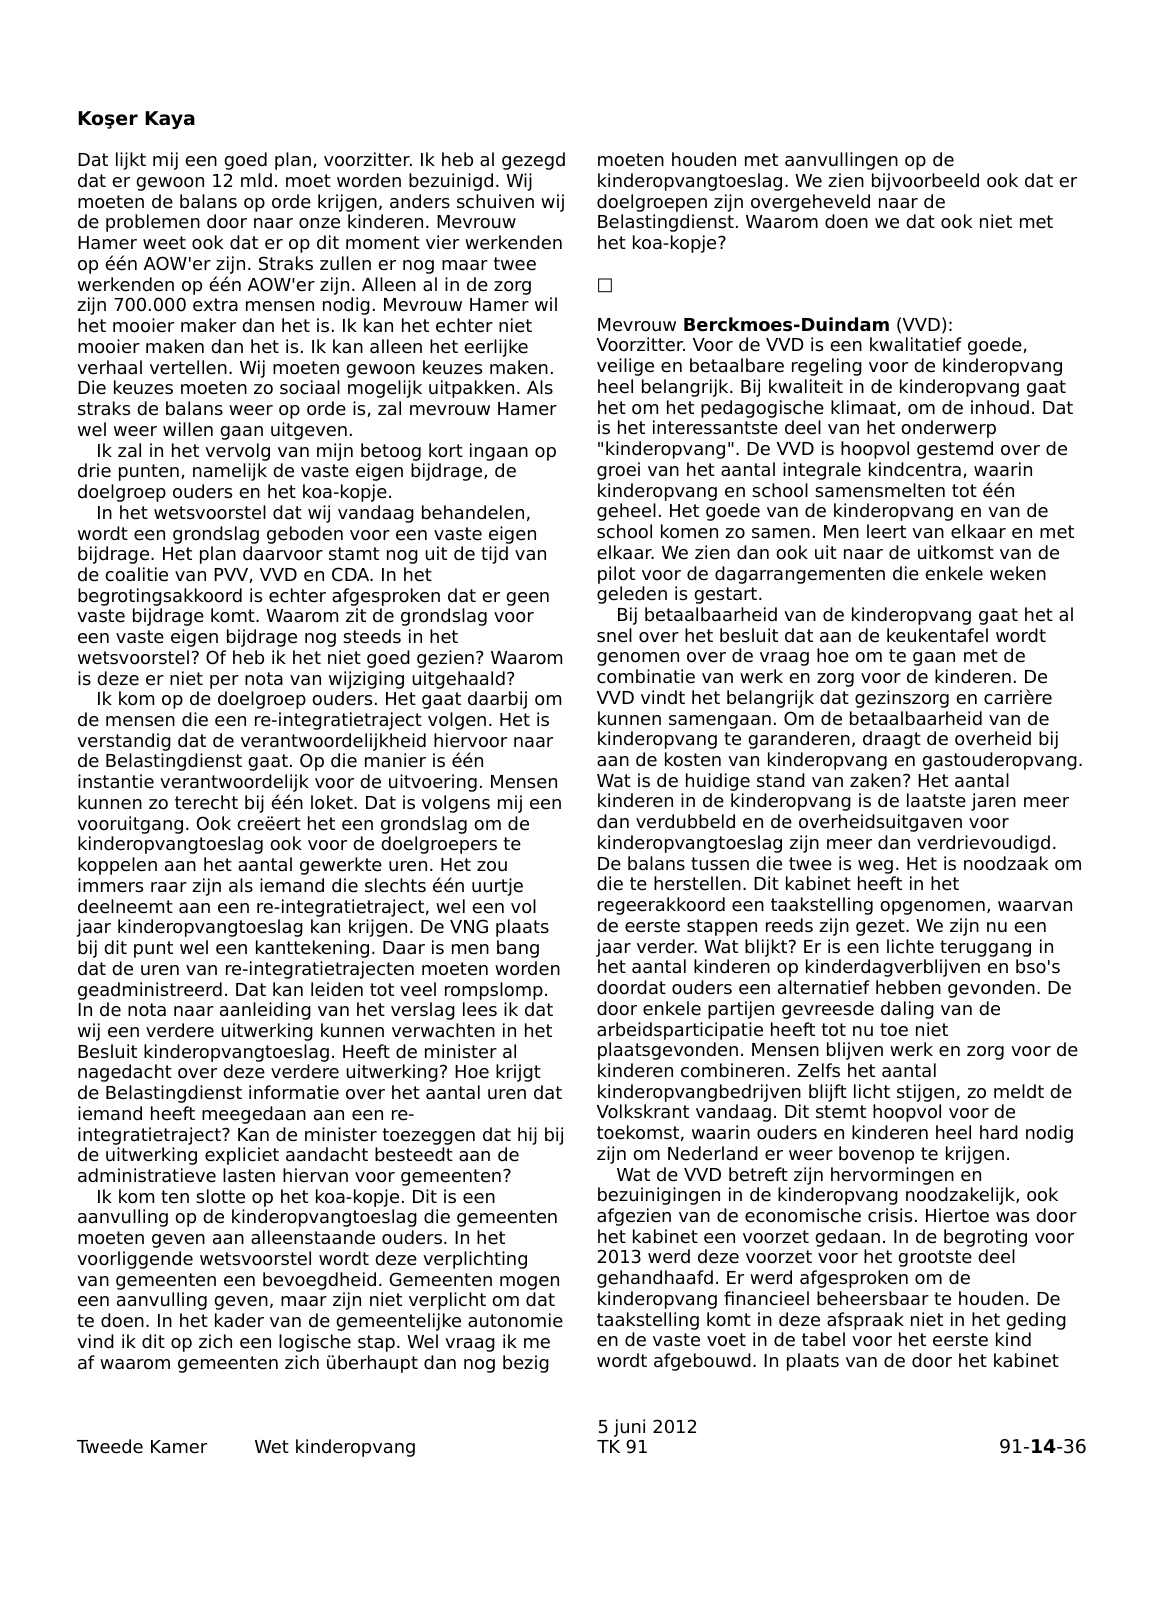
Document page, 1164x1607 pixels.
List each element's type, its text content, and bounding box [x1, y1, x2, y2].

text Ik zal in het vervolg van mijn betoog kort ingaan op drie punten, namelijk de vaste eigen bijdrage, de doelgroep ouders en het koa-kopje. [77, 440, 567, 503]
text Dat lijkt mij een goed plan, voorzitter. Ik heb al gezegd dat er gewoon 12 mld. moet worden bezuinigd. Wij moeten de balans op orde krijgen, anders schuiven wij de problemen door naar onze kinderen. Mevrouw Hamer weet ook dat er op dit moment vier werkenden op één AOW'er zijn. Straks zullen er nog maar twee werkenden op één AOW'er zijn. Alleen al in de zorg zijn 700.000 extra mensen nodig. Mevrouw Hamer wil het mooier maker dan het is. Ik kan het echter niet mooier maken dan het is. Ik kan alleen het eerlijke verhaal vertellen. Wij moeten gewoon keuzes maken. Die keuzes moeten zo sociaal mogelijk uitpakken. Als straks de balans weer op orde is, zal mevrouw Hamer wel weer willen gaan uitgeven. [77, 150, 567, 440]
text moeten houden met aanvullingen op de kinderopvangtoeslag. We zien bijvoorbeeld ook dat er doelgroepen zijn overgeheveld naar de Belastingdienst. Waarom doen we dat ook niet met het koa-kopje? [596, 150, 1087, 254]
text In het wetsvoorstel dat wij vandaag behandelen, wordt een grondslag geboden voor een vaste eigen bijdrage. Het plan daarvoor stamt nog uit de tijd van de coalitie van PVV, VVD en CDA. In het begrotingsakkoord is echter afgesproken dat er geen vaste bijdrage komt. Waarom zit de grondslag voor een vaste eigen bijdrage nog steeds in het wetsvoorstel? Of heb ik het niet goed gezien? Waarom is deze er niet per nota van wijziging uitgehaald? [77, 503, 567, 689]
text Ik kom ten slotte op het koa-kopje. Dit is een aanvulling op de kinderopvangtoeslag die gemeenten moeten geven aan alleenstaande ouders. In het voorliggende wetsvoorstel wordt deze verplichting van gemeenten een bevoegdheid. Gemeenten mogen een aanvulling geven, maar zijn niet verplicht om dat te doen. In het kader van de gemeentelijke autonomie vind ik dit op zich een logische stap. Wel vraag ik me af waarom gemeenten zich überhaupt dan nog bezig [77, 1187, 567, 1373]
text Ik kom op de doelgroep ouders. Het gaat daarbij om de mensen die een re-integratietraject volgen. Het is verstandig dat de verantwoordelijkheid hiervoor naar de Belastingdienst gaat. Op die manier is één instantie verantwoordelijk voor de uitvoering. Mensen kunnen zo terecht bij één loket. Dat is volgens mij een vooruitgang. Ook creëert het een grondslag om de kinderopvangtoeslag ook voor de doelgroepers te koppelen aan het aantal gewerkte uren. Het zou immers raar zijn als iemand die slechts één uurtje deelneemt aan een re-integratietraject, wel een vol jaar kinderopvangtoeslag kan krijgen. De VNG plaats bij dit punt wel een kanttekening. Daar is men bang dat de uren van re-integratietrajecten moeten worden geadministreerd. Dat kan leiden tot veel rompslomp. In de nota naar aanleiding van het verslag lees ik dat wij een verdere uitwerking kunnen verwachten in het Besluit kinderopvangtoeslag. Heeft de minister al nagedacht over deze verdere uitwerking? Hoe krijgt de Belastingdienst informatie over het aantal uren dat iemand heeft meegedaan aan een re-integratietraject? Kan de minister toezeggen dat hij bij de uitwerking expliciet aandacht besteedt aan de administratieve lasten hiervan voor gemeenten? [77, 689, 567, 1187]
text Bij betaalbaarheid van de kinderopvang gaat het al snel over het besluit dat aan de keukentafel wordt genomen over de vraag hoe om te gaan met de combinatie van werk en zorg voor de kinderen. De VVD vindt het belangrijk dat gezinszorg en carrière kunnen samengaan. Om de betaalbaarheid van de kinderopvang te garanderen, draagt de overheid bij aan de kosten van kinderopvang en gastouderopvang. Wat is de huidige stand van zaken? Het aantal kinderen in de kinderopvang is de laatste jaren meer dan verdubbeld en de overheidsuitgaven voor kinderopvangtoeslag zijn meer dan verdrievoudigd. De balans tussen die twee is weg. Het is noodzaak om die te herstellen. Dit kabinet heeft in het regeerakkoord een taakstelling opgenomen, waarvan de eerste stappen reeds zijn gezet. We zijn nu een jaar verder. Wat blijkt? Er is een lichte teruggang in het aantal kinderen op kinderdagverblijven en bso's doordat ouders een alternatief hebben gevonden. De door enkele partijen gevreesde daling van de arbeidsparticipatie heeft tot nu toe niet plaatsgevonden. Mensen blijven werk en zorg voor de kinderen combineren. Zelfs het aantal kinderopvangbedrijven blijft licht stijgen, zo meldt de Volkskrant vandaag. Dit stemt hoopvol voor de toekomst, waarin ouders en kinderen heel hard nodig zijn om Nederland er weer bovenop te krijgen. [596, 605, 1087, 1164]
text □ [596, 274, 1087, 294]
text Wat de VVD betreft zijn hervormingen en bezuinigingen in de kinderopvang noodzakelijk, ook afgezien van de economische crisis. Hiertoe was door het kabinet een voorzet gedaan. In de begroting voor 2013 werd deze voorzet voor het grootste deel gehandhaafd. Er werd afgesproken om de kinderopvang financieel beheersbaar te houden. De taakstelling komt in deze afspraak niet in het geding en de vaste voet in de tabel voor het eerste kind wordt afgebouwd. In plaats van de door het kabinet [596, 1164, 1087, 1372]
text Voorzitter. Voor de VVD is een kwalitatief goede, veilige en betaalbare regeling voor de kinderopvang heel belangrijk. Bij kwaliteit in de kinderopvang gaat het om het pedagogische klimaat, om de inhoud. Dat is het interessantste deel van het onderwerp "kinderopvang". De VVD is hoopvol gestemd over de groei van het aantal integrale kindcentra, waarin kinderopvang en school samensmelten tot één geheel. Het goede van de kinderopvang en van de school komen zo samen. Men leert van elkaar en met elkaar. We zien dan ook uit naar de uitkomst van de pilot voor de dagarrangementen die enkele weken geleden is gestart. [596, 335, 1087, 605]
text Mevrouw Berckmoes-Duindam (VVD): [596, 314, 1087, 335]
